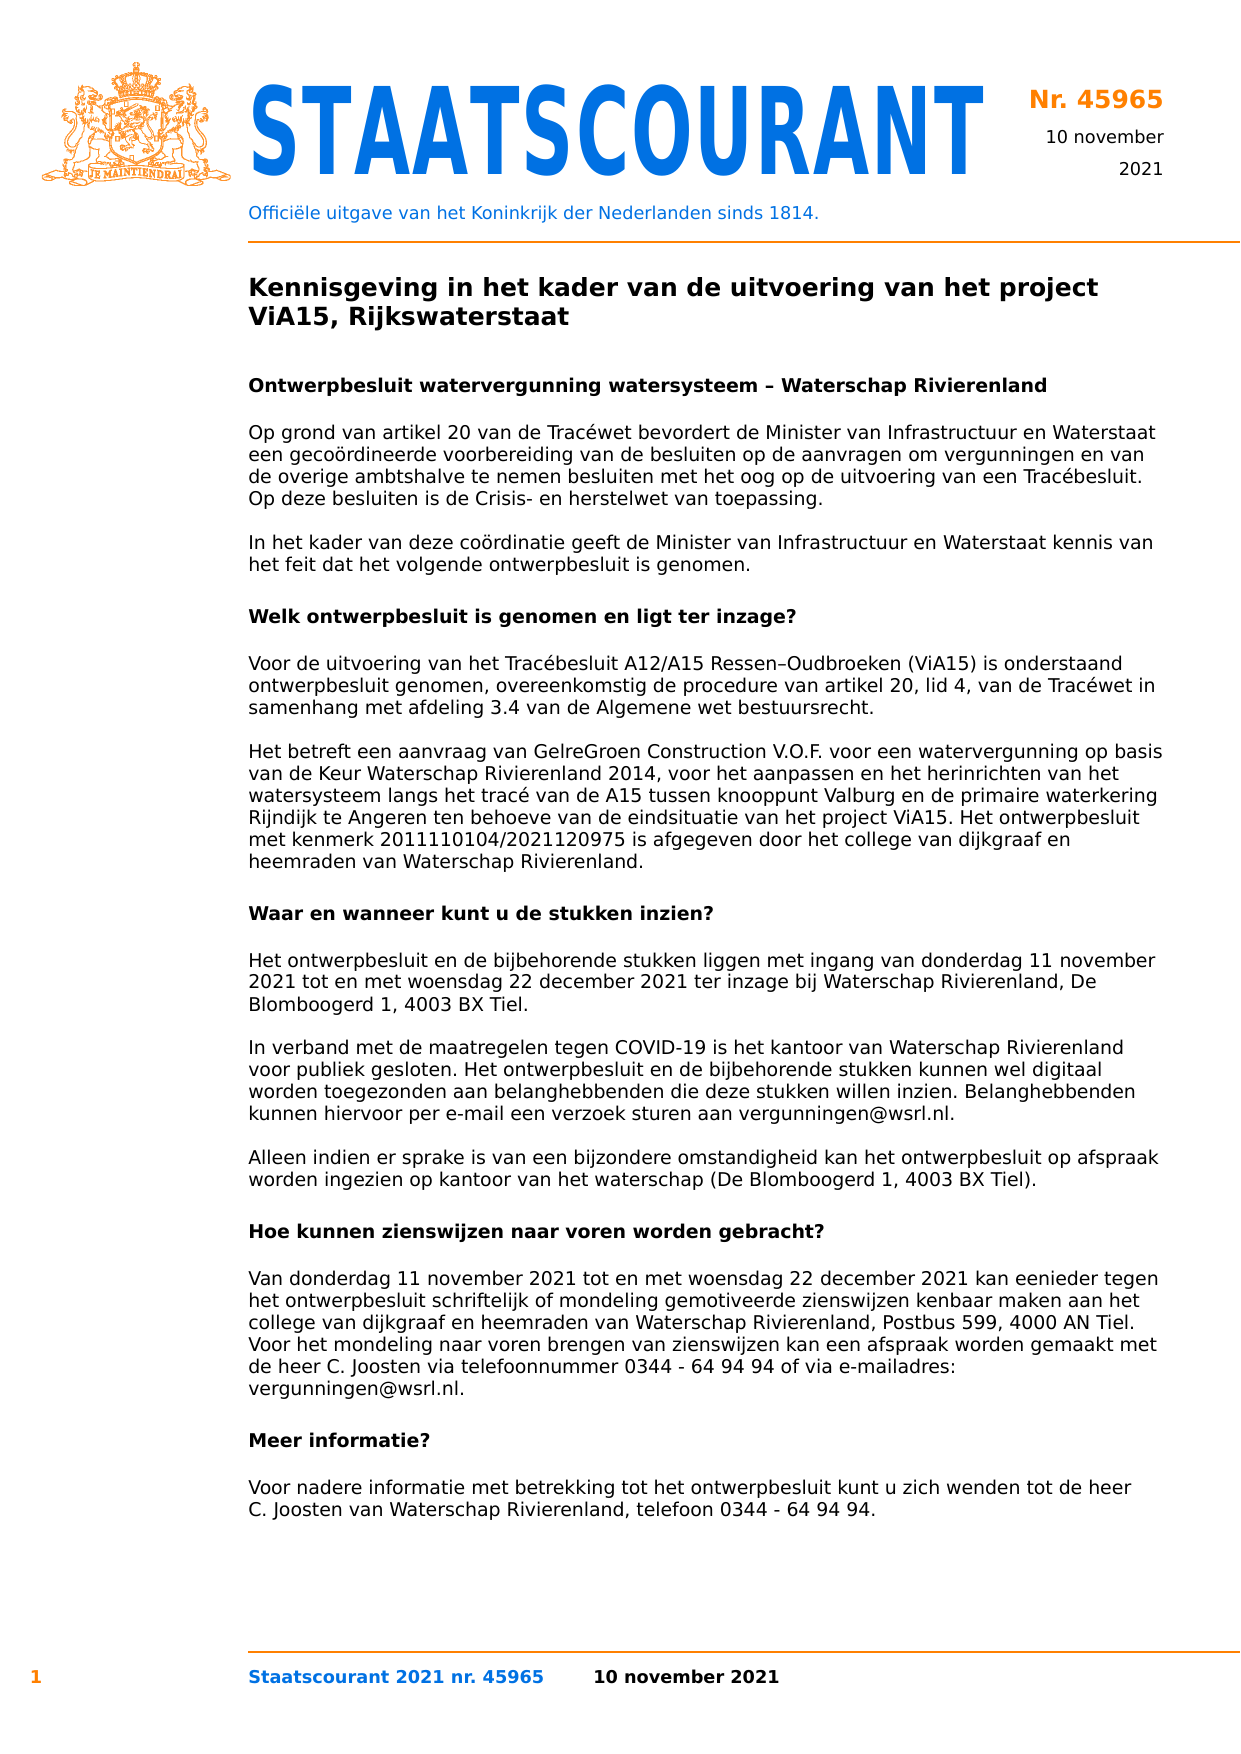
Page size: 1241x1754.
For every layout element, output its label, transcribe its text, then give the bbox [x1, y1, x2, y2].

table_cell Officiële uitgave van het Koninkrijk der Nederlanden sinds 1814. [248, 203, 1240, 241]
text Het ontwerpbesluit en de bijbehorende stukken liggen met ingang van donderdag 11 november 2021 tot en met woensdag 22 december 2021 ter inzage bij Waterschap Rivierenland, De Blomboogerd 1, 4003 BX Tiel. [248, 949, 1163, 1015]
text Voor nadere informatie met betrekking tot het ontwerpbesluit kunt u zich wenden tot de heer C. Joosten van Waterschap Rivierenland, telefoon 0344 - 64 94 94. [248, 1477, 1163, 1521]
table_header STAATSCOURANT [248, 62, 998, 203]
subtitle Meer informatie? [248, 1430, 1163, 1452]
text In verband met de maatregelen tegen COVID-19 is het kantoor van Waterschap Rivierenland voor publiek gesloten. Het ontwerpbesluit en de bijbehorende stukken kunnen wel digitaal worden toegezonden aan belanghebbenden die deze stukken willen inzien. Belanghebbenden kunnen hiervoor per e-mail een verzoek sturen aan vergunningen@wsrl.nl. [248, 1037, 1163, 1125]
table_cell 10 november [998, 121, 1240, 153]
subtitle Kennisgeving in het kader van de uitvoering van het project ViA15, Rijkswaterstaat [248, 273, 1163, 331]
table_header [25, 62, 248, 241]
subtitle Welk ontwerpbesluit is genomen en ligt ter inzage? [248, 606, 1163, 628]
subtitle Ontwerpbesluit watervergunning watersysteem – Waterschap Rivierenland [248, 375, 1163, 397]
table_header Nr. 45965 [998, 62, 1240, 121]
text Van donderdag 11 november 2021 tot en met woensdag 22 december 2021 kan eenieder tegen het ontwerpbesluit schriftelijk of mondeling gemotiveerde zienswijzen kenbaar maken aan het college van dijkgraaf en heemraden van Waterschap Rivierenland, Postbus 599, 4000 AN Tiel. Voor het mondeling naar voren brengen van zienswijzen kan een afspraak worden gemaakt met de heer C. Joosten via telefoonnummer 0344 - 64 94 94 of via e-mailadres: vergunningen@wsrl.nl. [248, 1268, 1163, 1400]
table_cell 2021 [998, 153, 1240, 203]
picture [41, 62, 231, 186]
text Alleen indien er sprake is van een bijzondere omstandigheid kan het ontwerpbesluit op afspraak worden ingezien op kantoor van het waterschap (De Blomboogerd 1, 4003 BX Tiel). [248, 1147, 1163, 1191]
text In het kader van deze coördinatie geeft de Minister van Infra­structuur en Waterstaat kennis van het feit dat het volgende ontwerpbesluit is genomen. [248, 532, 1163, 576]
subtitle Hoe kunnen zienswijzen naar voren worden gebracht? [248, 1221, 1163, 1243]
text Voor de uitvoering van het Tracébesluit A12/A15 Ressen–Oudbroeken (ViA15) is onderstaand ontwerpbesluit genomen, overeenkomstig de procedure van artikel 20, lid 4, van de Tracéwet in samenhang met afdeling 3.4 van de Algemene wet bestuursrecht. [248, 653, 1163, 719]
text Het betreft een aanvraag van GelreGroen Construction V.O.F. voor een watervergunning op basis van de Keur Waterschap Rivierenland 2014, voor het aanpassen en het herinrichten van het watersysteem langs het tracé van de A15 tussen knooppunt Valburg en de primaire waterkering Rijndijk te Angeren ten behoeve van de eindsituatie van het project ViA15. Het ontwerpbesluit met kenmerk 2011110104/2021120975 is afgegeven door het college van dijkgraaf en heemraden van Waterschap Rivierenland. [248, 741, 1163, 872]
text Op grond van artikel 20 van de Tracéwet bevordert de Minister van Infrastructuur en Waterstaat een gecoördineerde voorbereiding van de besluiten op de aanvragen om vergunningen en van de overige ambtshalve te nemen besluiten met het oog op de uitvoering van een Tracébesluit. Op deze besluiten is de Crisis- en herstelwet van toepassing. [248, 422, 1163, 510]
subtitle Waar en wanneer kunt u de stukken inzien? [248, 902, 1163, 924]
